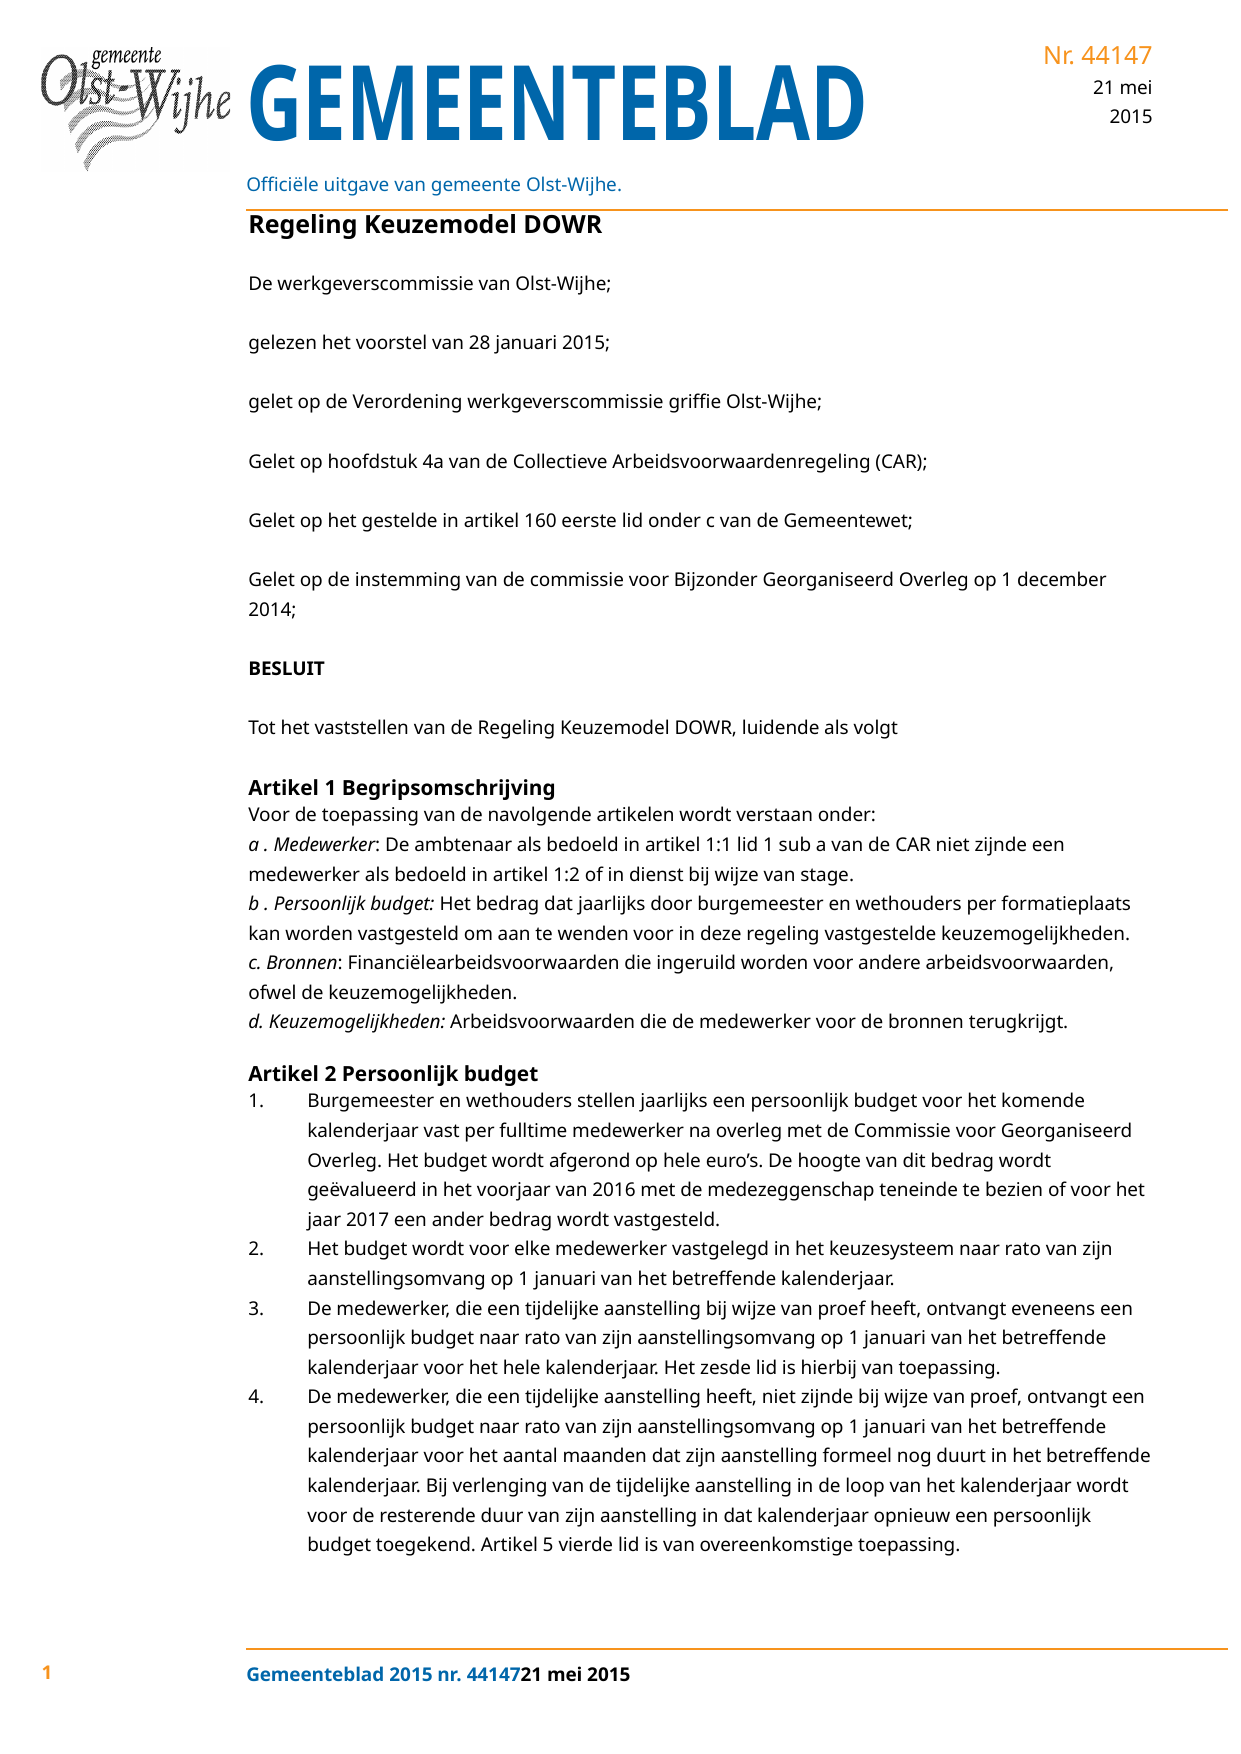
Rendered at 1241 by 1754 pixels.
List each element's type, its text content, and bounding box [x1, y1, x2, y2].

text a . Medewerker: De ambtenaar als bedoeld in artikel 1:1 lid 1 sub a van de CAR niet zijnde een medewerker als bedoeld in artikel 1:2 of in dienst bij wijze van stage. [248, 831, 1152, 887]
list De medewerker, die een tijdelijke aanstelling bij wijze van proef heeft, ontvangt eveneens een persoonlijk budget naar rato van zijn aanstellingsomvang op 1 januari van het betreffende kalenderjaar voor het hele kalenderjaar. Het zesde lid is hierbij van toepassing. [248, 1295, 1152, 1379]
text d. Keuzemogelijkheden: Arbeidsvoorwaarden die de medewerker voor de bronnen terugkrijgt. [248, 1009, 1152, 1034]
text gelezen het voorstel van 28 januari 2015; [248, 329, 1152, 355]
list Burgemeester en wethouders stellen jaarlijks een persoonlijk budget voor het komende kalenderjaar vast per fulltime medewerker na overleg met de Commissie voor Georganiseerd Overleg. Het budget wordt afgerond op hele euro’s. De hoogte van dit bedrag wordt geëvalueerd in het voorjaar van 2016 met de medezeggenschap teneinde te bezien of voor het jaar 2017 een ander bedrag wordt vastgesteld. [248, 1088, 1152, 1232]
text Gelet op het gestelde in artikel 160 eerste lid onder c van de Gemeentewet; [248, 507, 1152, 533]
text b . Persoonlijk budget: Het bedrag dat jaarlijks door burgemeester en wethouders per formatieplaats kan worden vastgesteld om aan te wenden voor in deze regeling vastgestelde keuzemogelijkheden. [248, 890, 1152, 946]
text Gelet op de instemming van de commissie voor Bijzonder Georganiseerd Overleg op 1 december 2014; [248, 566, 1152, 621]
text c. Bronnen: Financiëlearbeidsvoorwaarden die ingeruild worden voor andere arbeidsvoorwaarden, ofwel de keuzemogelijkheden. [248, 949, 1152, 1005]
text Artikel 1 Begripsomschrijving [248, 773, 1152, 802]
picture [41, 47, 231, 172]
text De werkgeverscommissie van Olst-Wijhe; [248, 270, 1152, 296]
text Voor de toepassing van de navolgende artikelen wordt verstaan onder: [248, 802, 1152, 827]
text Artikel 2 Persoonlijk budget [248, 1059, 1152, 1088]
list Het budget wordt voor elke medewerker vastgelegd in het keuzesysteem naar rato van zijn aanstellingsomvang op 1 januari van het betreffende kalenderjaar. [248, 1236, 1152, 1291]
text gelet op de Verordening werkgeverscommissie griffie Olst-Wijhe; [248, 389, 1152, 414]
text Gelet op hoofdstuk 4a van de Collectieve Arbeidsvoorwaardenregeling (CAR); [248, 448, 1152, 473]
list De medewerker, die een tijdelijke aanstelling heeft, niet zijnde bij wijze van proef, ontvangt een persoonlijk budget naar rato van zijn aanstellingsomvang op 1 januari van het betreffende kalenderjaar voor het aantal maanden dat zijn aanstelling formeel nog duurt in het betreffende kalenderjaar. Bij verlenging van de tijdelijke aanstelling in de loop van het kalenderjaar wordt voor de resterende duur van zijn aanstelling in dat kalenderjaar opnieuw een persoonlijk budget toegekend. Artikel 5 vierde lid is van overeenkomstige toepassing. [248, 1383, 1152, 1557]
text Regeling Keuzemodel DOWR [248, 211, 1152, 241]
text BESLUIT [248, 655, 1152, 681]
text Tot het vaststellen van de Regeling Keuzemodel DOWR, luidende als volgt [248, 714, 1152, 740]
